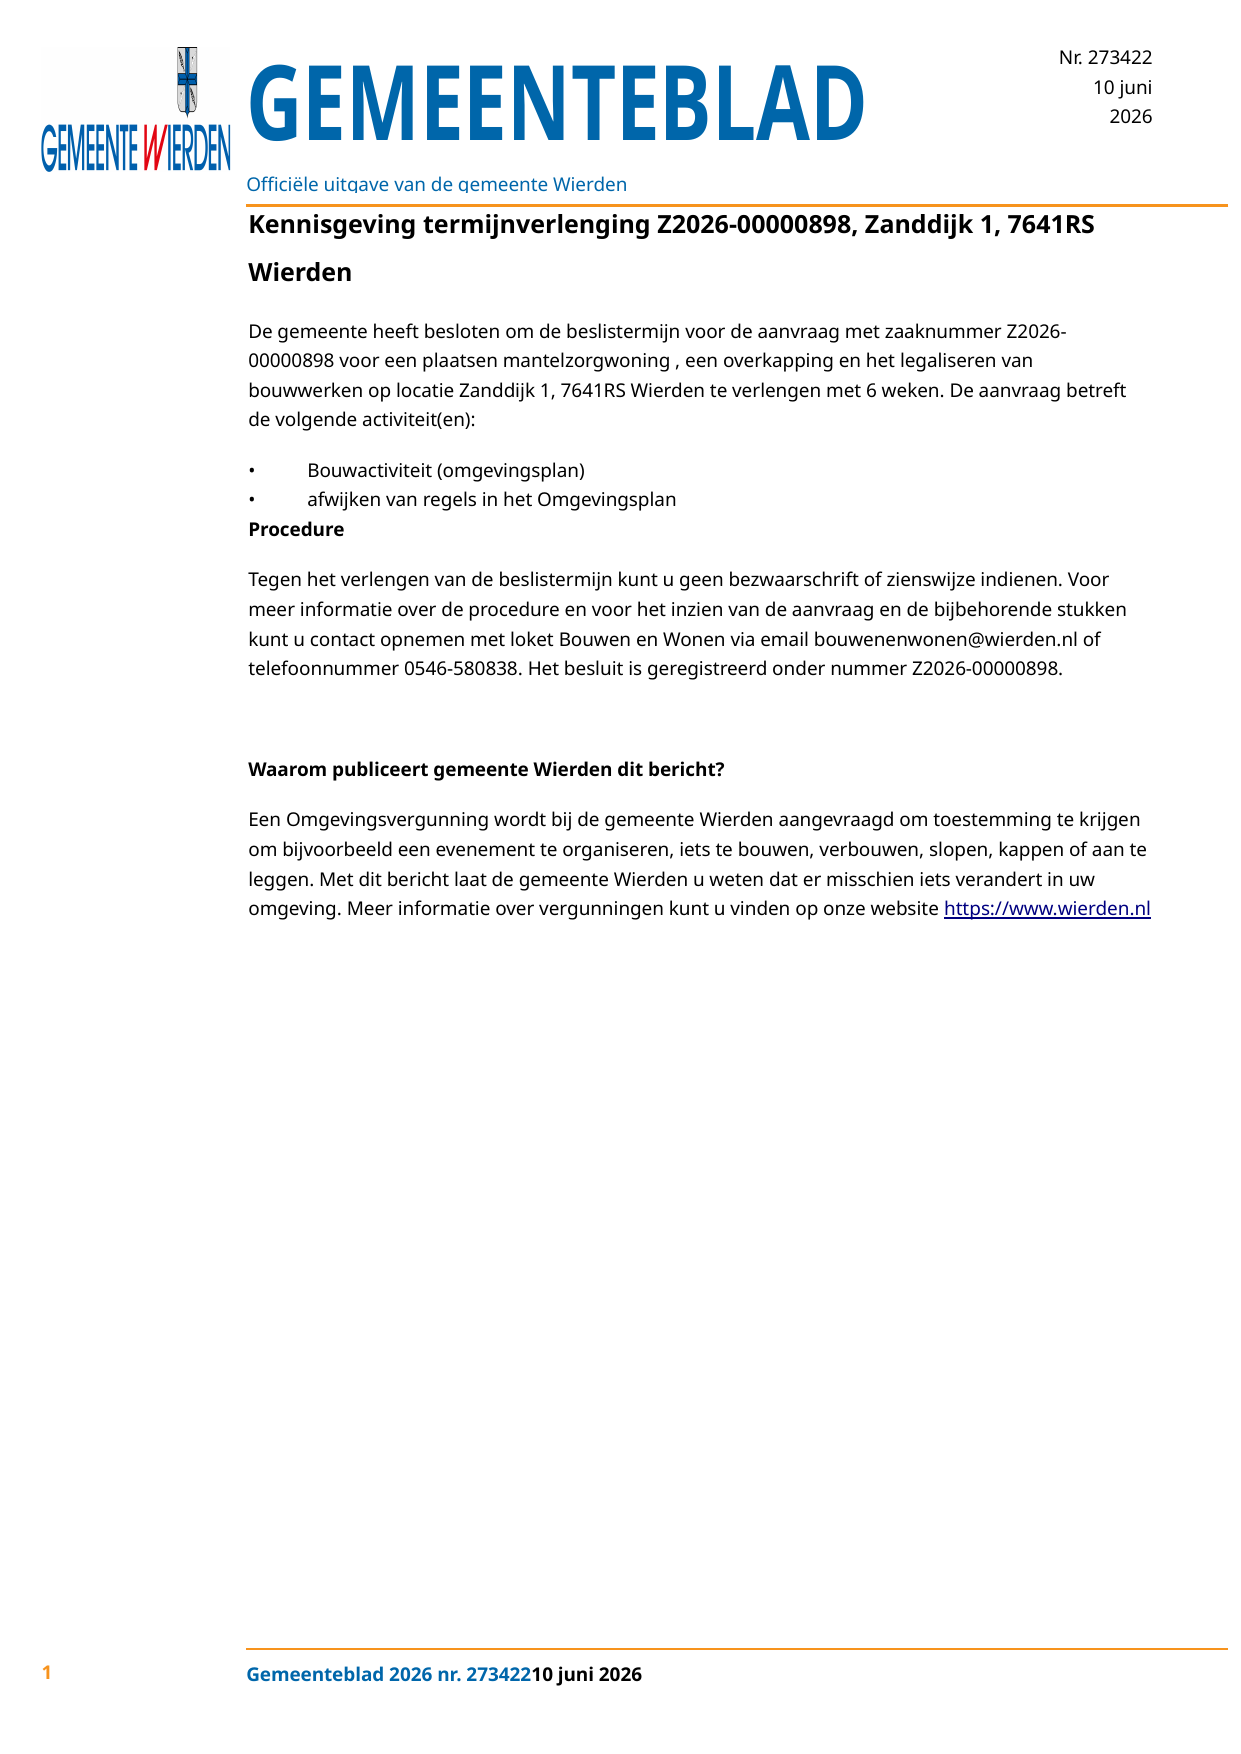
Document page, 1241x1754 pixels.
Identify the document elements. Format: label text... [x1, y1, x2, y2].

list afwijken van regels in het Omgevingsplan [248, 487, 1152, 512]
text Waarom publiceert gemeente Wierden dit bericht? [248, 756, 1152, 782]
list Bouwactiviteit (omgevingsplan) [248, 457, 1152, 483]
picture [41, 47, 231, 172]
text Een Omgevingsvergunning wordt bij de gemeente Wierden aangevraagd om toestemming te krijgen om bijvoorbeeld een evenement te organiseren, iets te bouwen, verbouwen, slopen, kappen of aan te leggen. Met dit bericht laat de gemeente Wierden u weten dat er misschien iets verandert in uw omgeving. Meer informatie over vergunningen kunt u vinden op onze website https://www.wierden.nl [248, 807, 1152, 921]
text Tegen het verlengen van de beslistermijn kunt u geen bezwaarschrift of zienswijze indienen. Voor meer informatie over de procedure en voor het inzien van de aanvraag en de bijbehorende stukken kunt u contact opnemen met loket Bouwen en Wonen via email bouwenenwonen@wierden.nl of telefoonnummer 0546-580838. Het besluit is geregistreerd onder nummer Z2026-00000898. [248, 567, 1152, 681]
text Procedure [248, 516, 1152, 542]
text De gemeente heeft besloten om de beslistermijn voor de aanvraag met zaaknummer Z2026-00000898 voor een plaatsen mantelzorgwoning , een overkapping en het legaliseren van bouwwerken op locatie Zanddijk 1, 7641RS Wierden te verlengen met 6 weken. De aanvraag betreft de volgende activiteit(en): [248, 318, 1152, 432]
text Kennisgeving termijnverlenging Z2026-00000898, Zanddijk 1, 7641RS Wierden [248, 207, 1152, 288]
